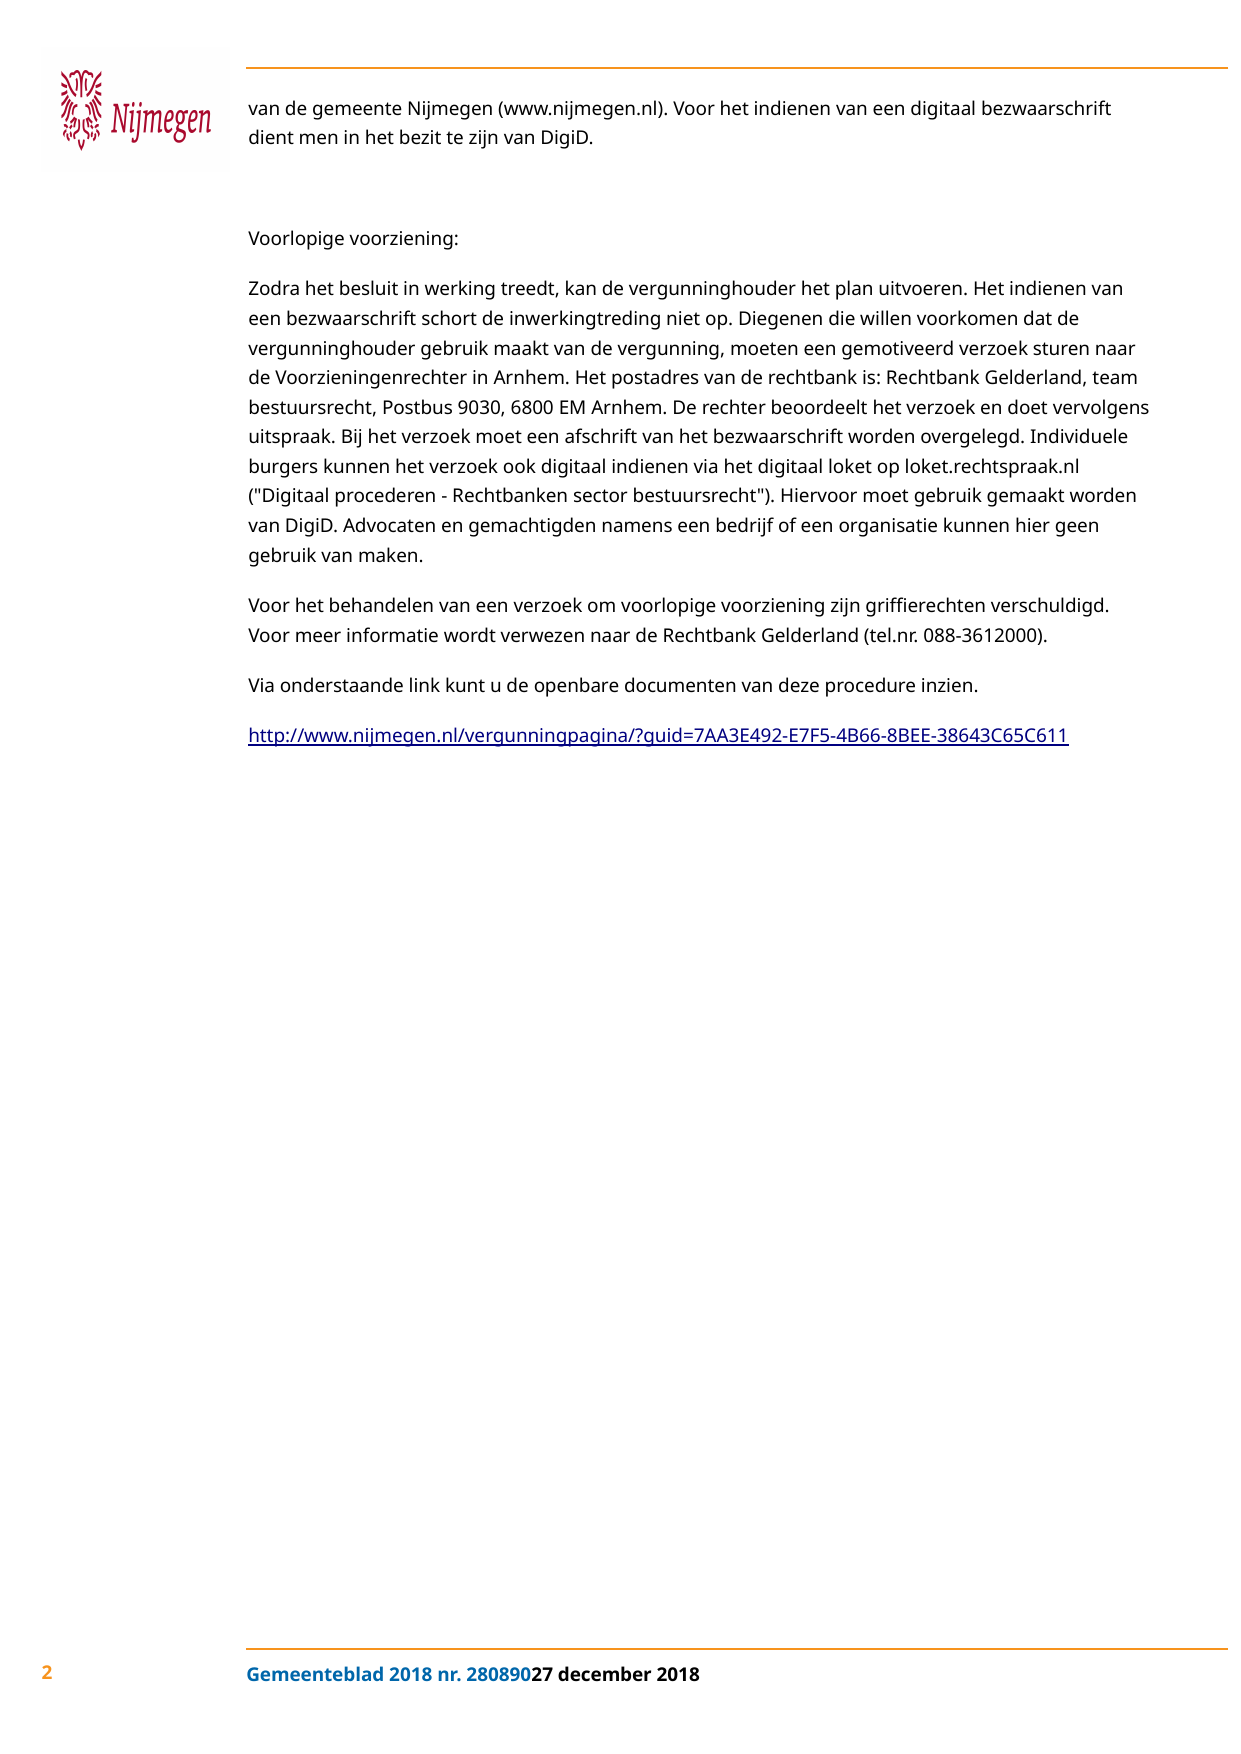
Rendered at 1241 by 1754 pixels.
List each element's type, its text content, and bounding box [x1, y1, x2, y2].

text Voorlopige voorziening: [248, 225, 1152, 251]
text http://www.nijmegen.nl/vergunningpagina/?guid=7AA3E492-E7F5-4B66-8BEE-38643C65C611 [248, 723, 1152, 748]
text van de gemeente Nijmegen (www.nijmegen.nl). Voor het indienen van een digitaal bezwaarschrift dient men in het bezit te zijn van DigiD. [248, 95, 1152, 150]
text Voor het behandelen van een verzoek om voorlopige voorziening zijn griffierechten verschuldigd. Voor meer informatie wordt verwezen naar de Rechtbank Gelderland (tel.nr. 088-3612000). [248, 592, 1152, 648]
text Zodra het besluit in werking treedt, kan de vergunninghouder het plan uitvoeren. Het indienen van een bezwaarschrift schort de inwerkingtreding niet op. Diegenen die willen voorkomen dat de vergunninghouder gebruik maakt van de vergunning, moeten een gemotiveerd verzoek sturen naar de Voorzieningenrechter in Arnhem. Het postadres van de rechtbank is: Rechtbank Gelderland, team bestuursrecht, Postbus 9030, 6800 EM Arnhem. De rechter beoordeelt het verzoek en doet vervolgens uitspraak. Bij het verzoek moet een afschrift van het bezwaarschrift worden overgelegd. Individuele burgers kunnen het verzoek ook digitaal indienen via het digitaal loket op loket.rechtspraak.nl ("Digitaal procederen - Rechtbanken sector bestuursrecht"). Hiervoor moet gebruik gemaakt worden van DigiD. Advocaten en gemachtigden namens een bedrijf of een organisatie kunnen hier geen gebruik van maken. [248, 276, 1152, 568]
picture [41, 47, 231, 172]
text Via onderstaande link kunt u de openbare documenten van deze procedure inzien. [248, 672, 1152, 698]
